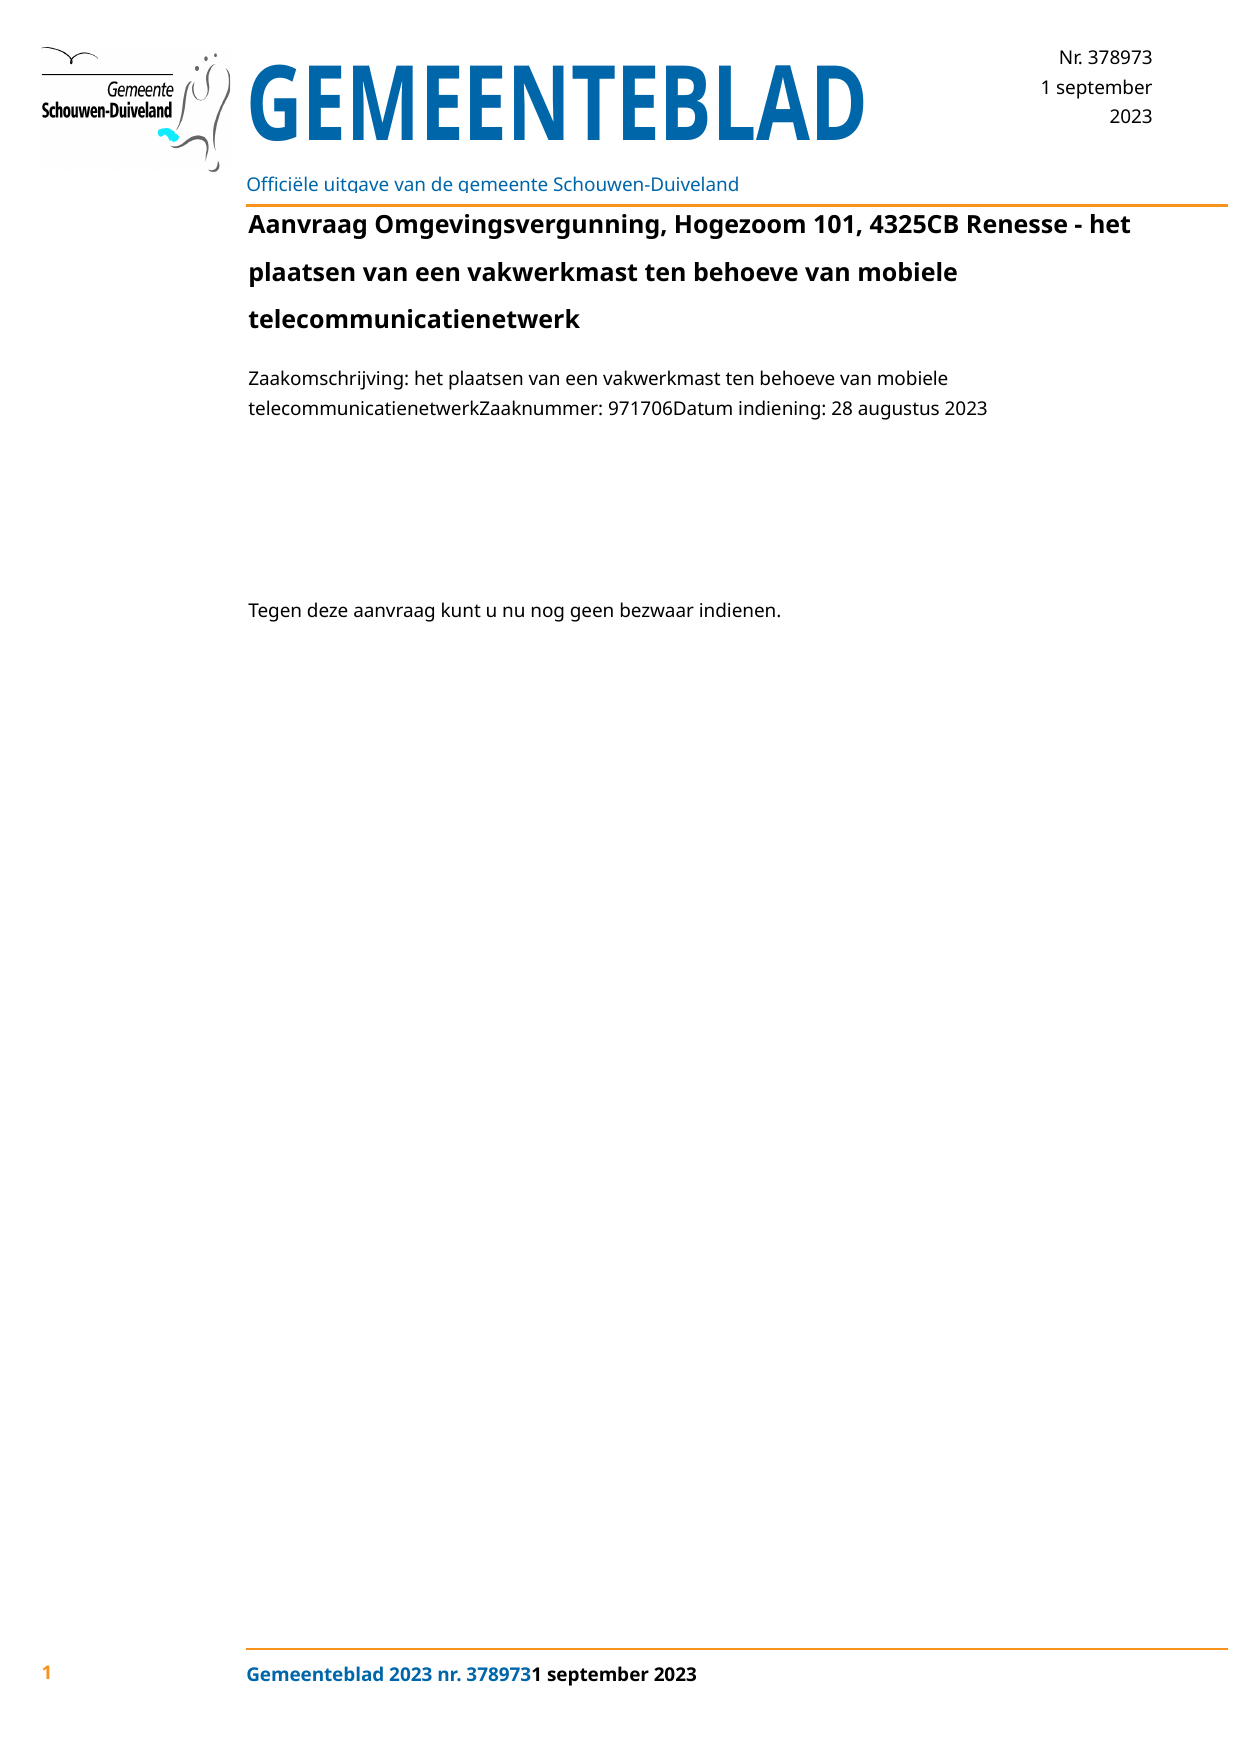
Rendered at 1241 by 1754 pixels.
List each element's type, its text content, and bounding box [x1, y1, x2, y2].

picture [41, 47, 231, 172]
text Aanvraag Omgevingsvergunning, Hogezoom 101, 4325CB Renesse - het plaatsen van een vakwerkmast ten behoeve van mobiele telecommunicatienetwerk [248, 207, 1152, 336]
text Zaakomschrijving: het plaatsen van een vakwerkmast ten behoeve van mobiele telecommunicatienetwerkZaaknummer: 971706Datum indiening: 28 augustus 2023 [248, 366, 1152, 421]
text Tegen deze aanvraag kunt u nu nog geen bezwaar indienen. [248, 597, 1152, 622]
